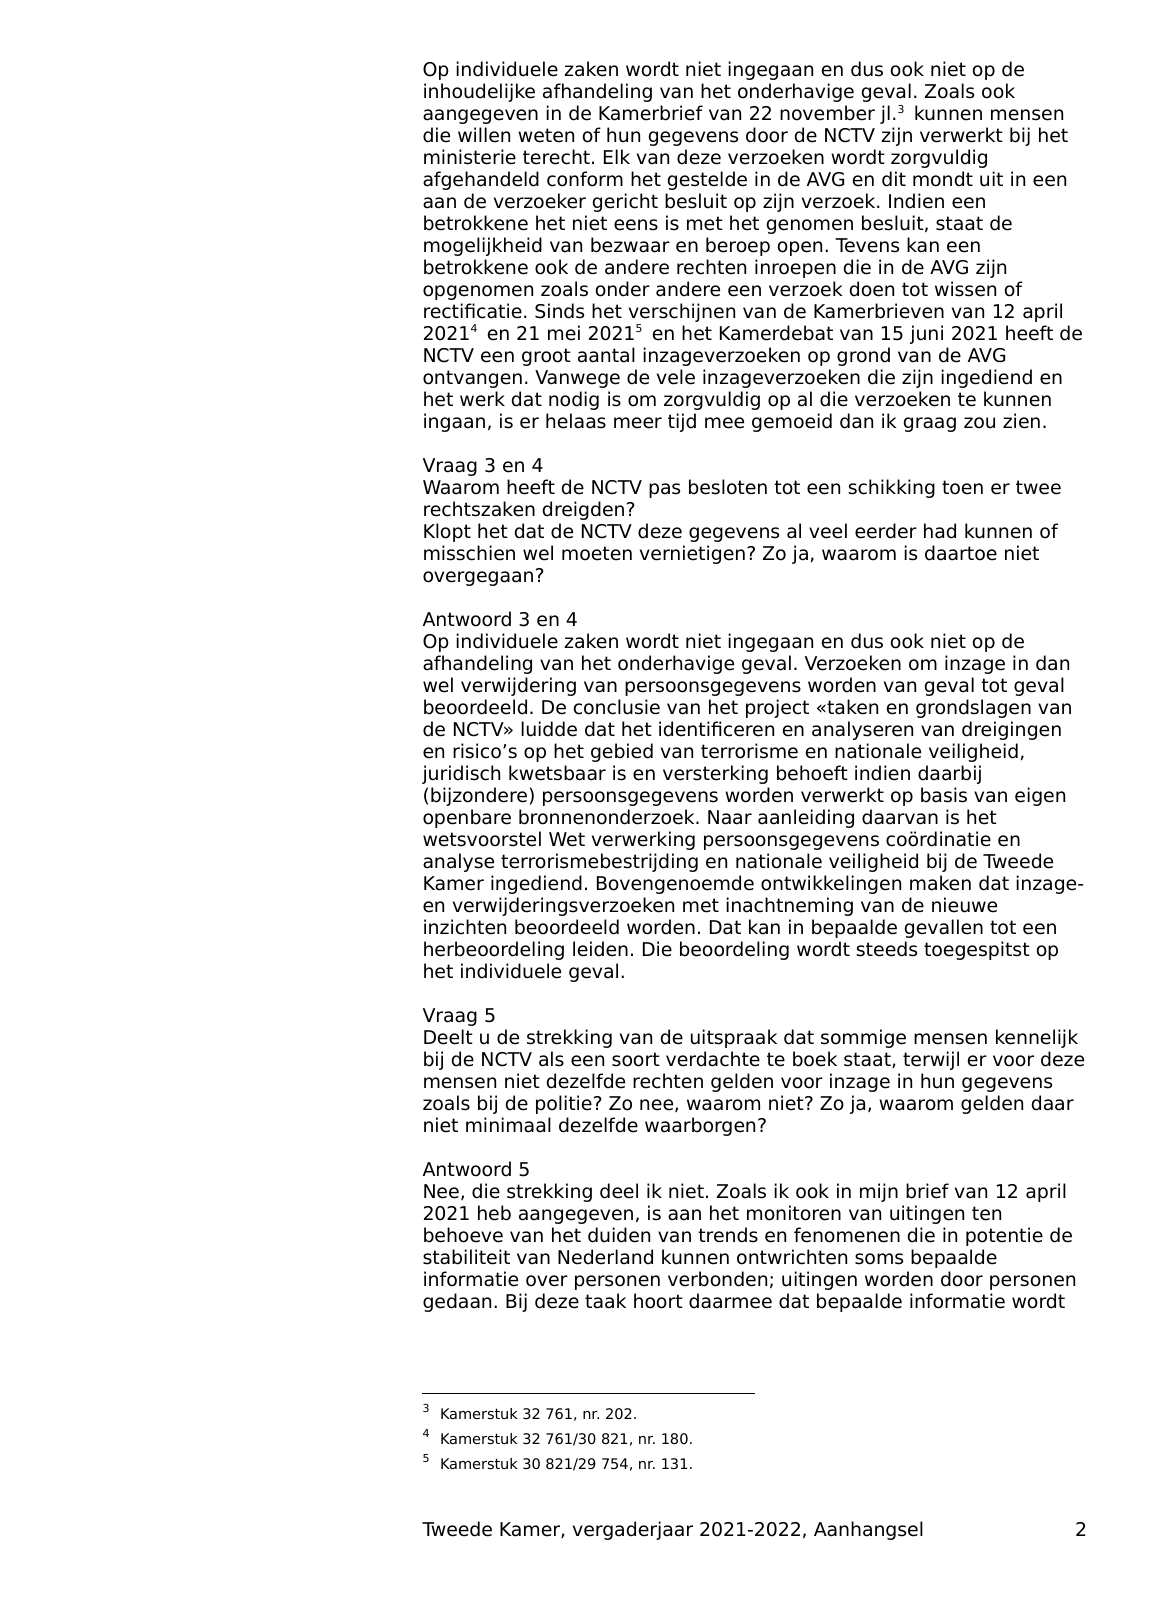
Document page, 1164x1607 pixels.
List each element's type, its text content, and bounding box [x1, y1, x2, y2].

text Vraag 5 [422, 1005, 1087, 1027]
text Deelt u de strekking van de uitspraak dat sommige mensen kennelijk bij de NCTV als een soort verdachte te boek staat, terwijl er voor deze mensen niet dezelfde rechten gelden voor inzage in hun gegevens zoals bij de politie? Zo nee, waarom niet? Zo ja, waarom gelden daar niet minimaal dezelfde waarborgen? [422, 1027, 1087, 1137]
text Antwoord 5 [422, 1159, 1087, 1181]
text Kamerstuk 30 821/29 754, nr. 131. [422, 1452, 1087, 1474]
text Op individuele zaken wordt niet ingegaan en dus ook niet op de afhandeling van het onderhavige geval. Verzoeken om inzage in dan wel verwijdering van persoonsgegevens worden van geval tot geval beoordeeld. De conclusie van het project «taken en grondslagen van de NCTV» luidde dat het identificeren en analyseren van dreigingen en risico’s op het gebied van terrorisme en nationale veiligheid, juridisch kwetsbaar is en versterking behoeft indien daarbij (bijzondere) persoonsgegevens worden verwerkt op basis van eigen openbare bronnenonderzoek. Naar aanleiding daarvan is het wetsvoorstel Wet verwerking persoonsgegevens coördinatie en analyse terrorismebestrijding en nationale veiligheid bij de Tweede Kamer ingediend. Bovengenoemde ontwikkelingen maken dat inzage- en verwijderingsverzoeken met inachtneming van de nieuwe inzichten beoordeeld worden. Dat kan in bepaalde gevallen tot een herbeoordeling leiden. Die beoordeling wordt steeds toegespitst op het individuele geval. [422, 631, 1087, 983]
text Nee, die strekking deel ik niet. Zoals ik ook in mijn brief van 12 april 2021 heb aangegeven, is aan het monitoren van uitingen ten behoeve van het duiden van trends en fenomenen die in potentie de stabiliteit van Nederland kunnen ontwrichten soms bepaalde informatie over personen verbonden; uitingen worden door personen gedaan. Bij deze taak hoort daarmee dat bepaalde informatie wordt [422, 1181, 1087, 1313]
text Antwoord 3 en 4 [422, 609, 1087, 631]
text Waarom heeft de NCTV pas besloten tot een schikking toen er twee rechtszaken dreigden? [422, 477, 1087, 521]
text Kamerstuk 32 761/30 821, nr. 180. [422, 1427, 1087, 1449]
text Kamerstuk 32 761, nr. 202. [422, 1402, 1087, 1424]
text Klopt het dat de NCTV deze gegevens al veel eerder had kunnen of misschien wel moeten vernietigen? Zo ja, waarom is daartoe niet overgegaan? [422, 521, 1087, 587]
text Op individuele zaken wordt niet ingegaan en dus ook niet op de inhoudelijke afhandeling van het onderhavige geval. Zoals ook aangegeven in de Kamerbrief van 22 november jl. kunnen mensen die willen weten of hun gegevens door de NCTV zijn verwerkt bij het ministerie terecht. Elk van deze verzoeken wordt zorgvuldig afgehandeld conform het gestelde in de AVG en dit mondt uit in een aan de verzoeker gericht besluit op zijn verzoek. Indien een betrokkene het niet eens is met het genomen besluit, staat de mogelijkheid van bezwaar en beroep open. Tevens kan een betrokkene ook de andere rechten inroepen die in de AVG zijn opgenomen zoals onder andere een verzoek doen tot wissen of rectificatie. Sinds het verschijnen van de Kamerbrieven van 12 april 2021 en 21 mei 2021 en het Kamerdebat van 15 juni 2021 heeft de NCTV een groot aantal inzageverzoeken op grond van de AVG ontvangen. Vanwege de vele inzageverzoeken die zijn ingediend en het werk dat nodig is om zorgvuldig op al die verzoeken te kunnen ingaan, is er helaas meer tijd mee gemoeid dan ik graag zou zien. [422, 59, 1087, 433]
text Vraag 3 en 4 [422, 455, 1087, 477]
